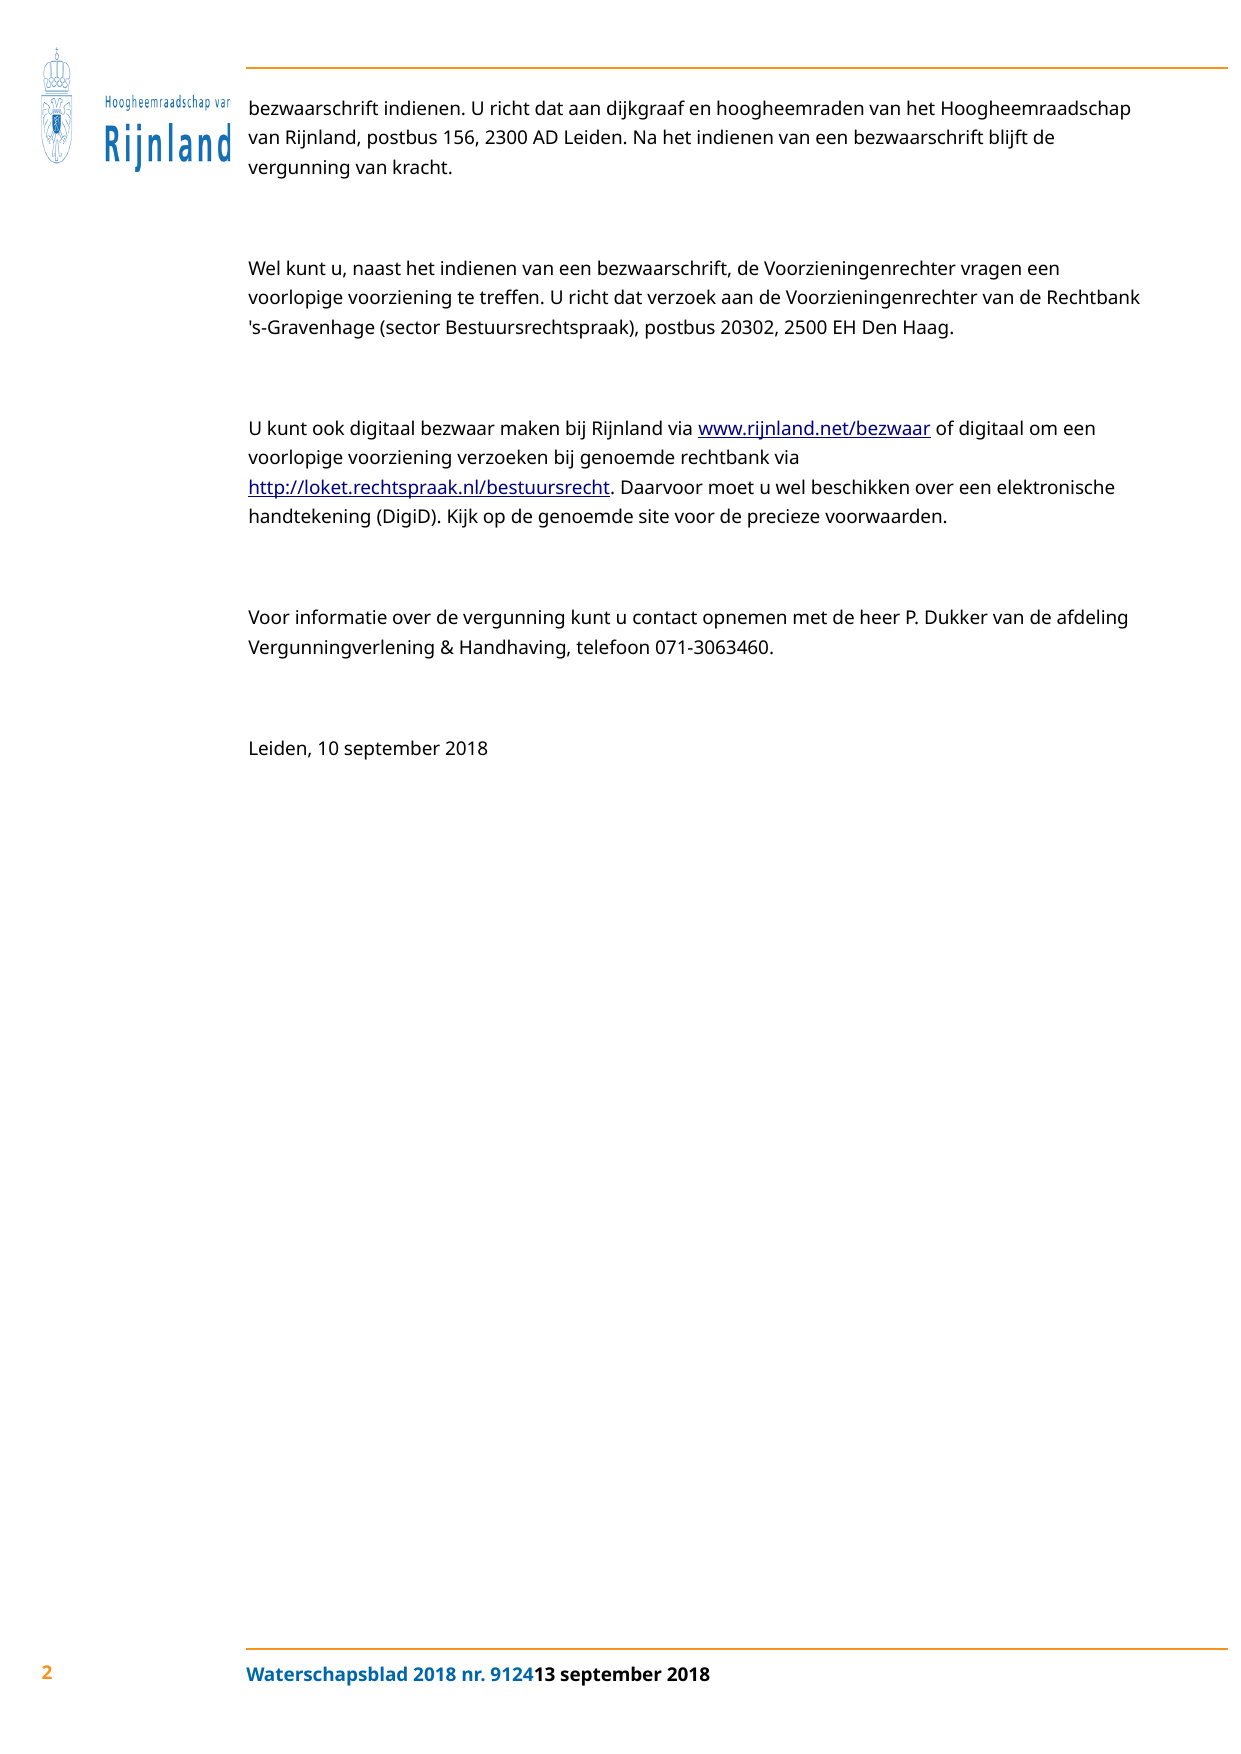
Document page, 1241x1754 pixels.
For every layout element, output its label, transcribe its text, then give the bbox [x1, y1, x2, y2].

text bezwaarschrift indienen. U richt dat aan dijkgraaf en hoogheemraden van het Hoogheemraadschap van Rijnland, postbus 156, 2300 AD Leiden. Na het indienen van een bezwaarschrift blijft de vergunning van kracht. [248, 95, 1152, 180]
text Voor informatie over de vergunning kunt u contact opnemen met de heer P. Dukker van de afdeling Vergunningverlening & Handhaving, telefoon 071-3063460. [248, 604, 1152, 660]
text Leiden, 10 september 2018 [248, 735, 1152, 761]
text Wel kunt u, naast het indienen van een bezwaarschrift, de Voorzieningenrechter vragen een voorlopige voorziening te treffen. U richt dat verzoek aan de Voorzieningenrechter van de Rechtbank 's-Gravenhage (sector Bestuursrechtspraak), postbus 20302, 2500 EH Den Haag. [248, 255, 1152, 340]
picture [41, 47, 231, 172]
text U kunt ook digitaal bezwaar maken bij Rijnland via www.rijnland.net/bezwaar of digitaal om een voorlopige voorziening verzoeken bij genoemde rechtbank via http://loket.rechtspraak.nl/bestuursrecht. Daarvoor moet u wel beschikken over een elektronische handtekening (DigiD). Kijk op de genoemde site voor de precieze voorwaarden. [248, 415, 1152, 529]
